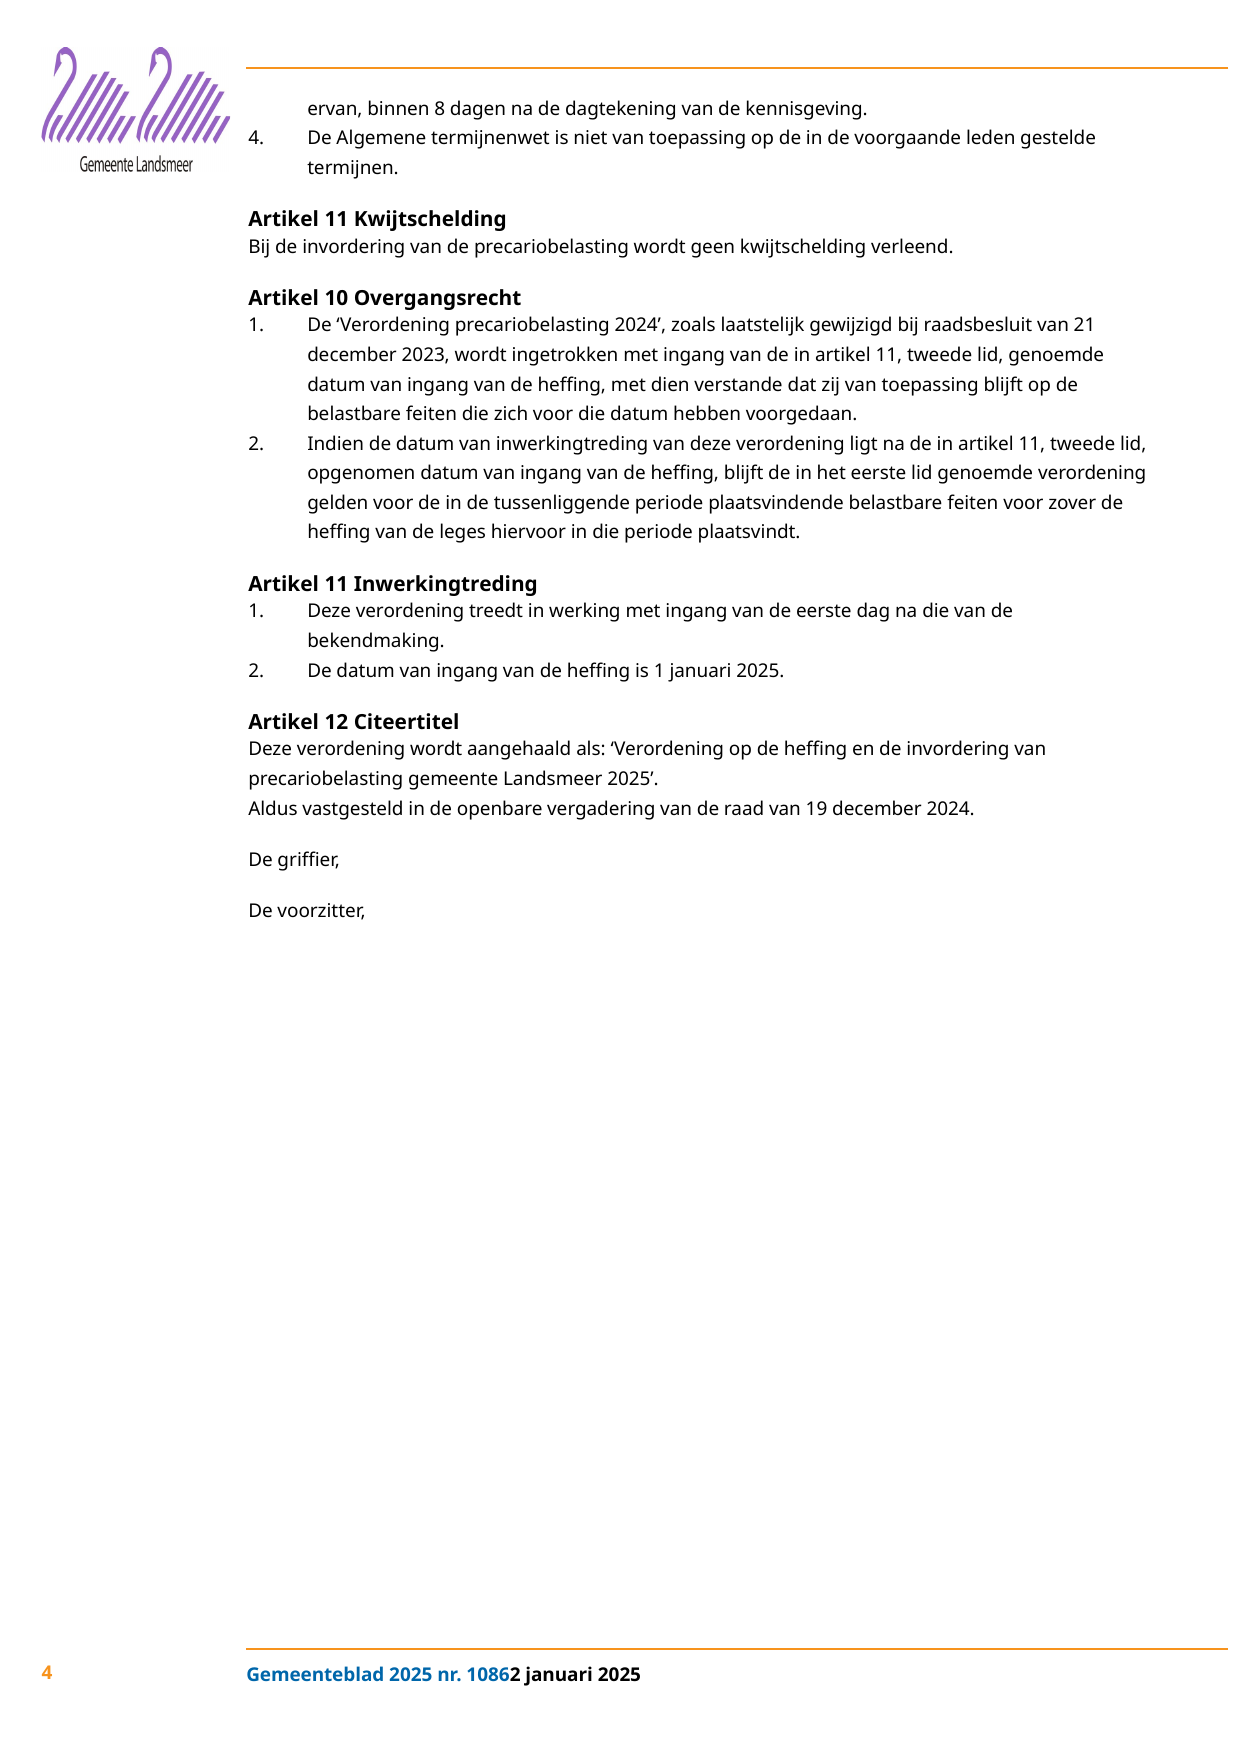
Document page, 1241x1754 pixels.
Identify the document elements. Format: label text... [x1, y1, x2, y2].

text Deze verordening wordt aangehaald als: ‘Verordening op de heffing en de invordering van precariobelasting gemeente Landsmeer 2025’. [248, 736, 1152, 791]
list De Algemene termijnenwet is niet van toepassing op de in de voorgaande leden gestelde termijnen. [248, 124, 1152, 180]
list De ‘Verordening precariobelasting 2024’, zoals laatstelijk gewijzigd bij raadsbesluit van 21 december 2023, wordt ingetrokken met ingang van de in artikel 11, tweede lid, genoemde datum van ingang van de heffing, met dien verstande dat zij van toepassing blijft op de belastbare feiten die zich voor die datum hebben voorgedaan. [248, 312, 1152, 426]
list Indien de datum van inwerkingtreding van deze verordening ligt na de in artikel 11, tweede lid, opgenomen datum van ingang van de heffing, blijft de in het eerste lid genoemde verordening gelden voor de in de tussenliggende periode plaatsvindende belastbare feiten voor zover de heffing van de leges hiervoor in die periode plaatsvindt. [248, 430, 1152, 544]
list Deze verordening treedt in werking met ingang van de eerste dag na die van de bekendmaking. [248, 598, 1152, 653]
list ervan, binnen 8 dagen na de dagtekening van de kennisgeving. [248, 95, 1152, 121]
text Artikel 12 Citeertitel [248, 707, 1152, 736]
text De griffier, [248, 846, 1152, 872]
text De voorzitter, [248, 898, 1152, 923]
list De datum van ingang van de heffing is 1 januari 2025. [248, 657, 1152, 682]
text Aldus vastgesteld in de openbare vergadering van de raad van 19 december 2024. [248, 795, 1152, 821]
picture [41, 47, 231, 172]
text Artikel 11 Kwijtschelding [248, 204, 1152, 233]
text Artikel 11 Inwerkingtreding [248, 569, 1152, 598]
text Artikel 10 Overgangsrecht [248, 283, 1152, 312]
text Bij de invordering van de precariobelasting wordt geen kwijtschelding verleend. [248, 233, 1152, 258]
